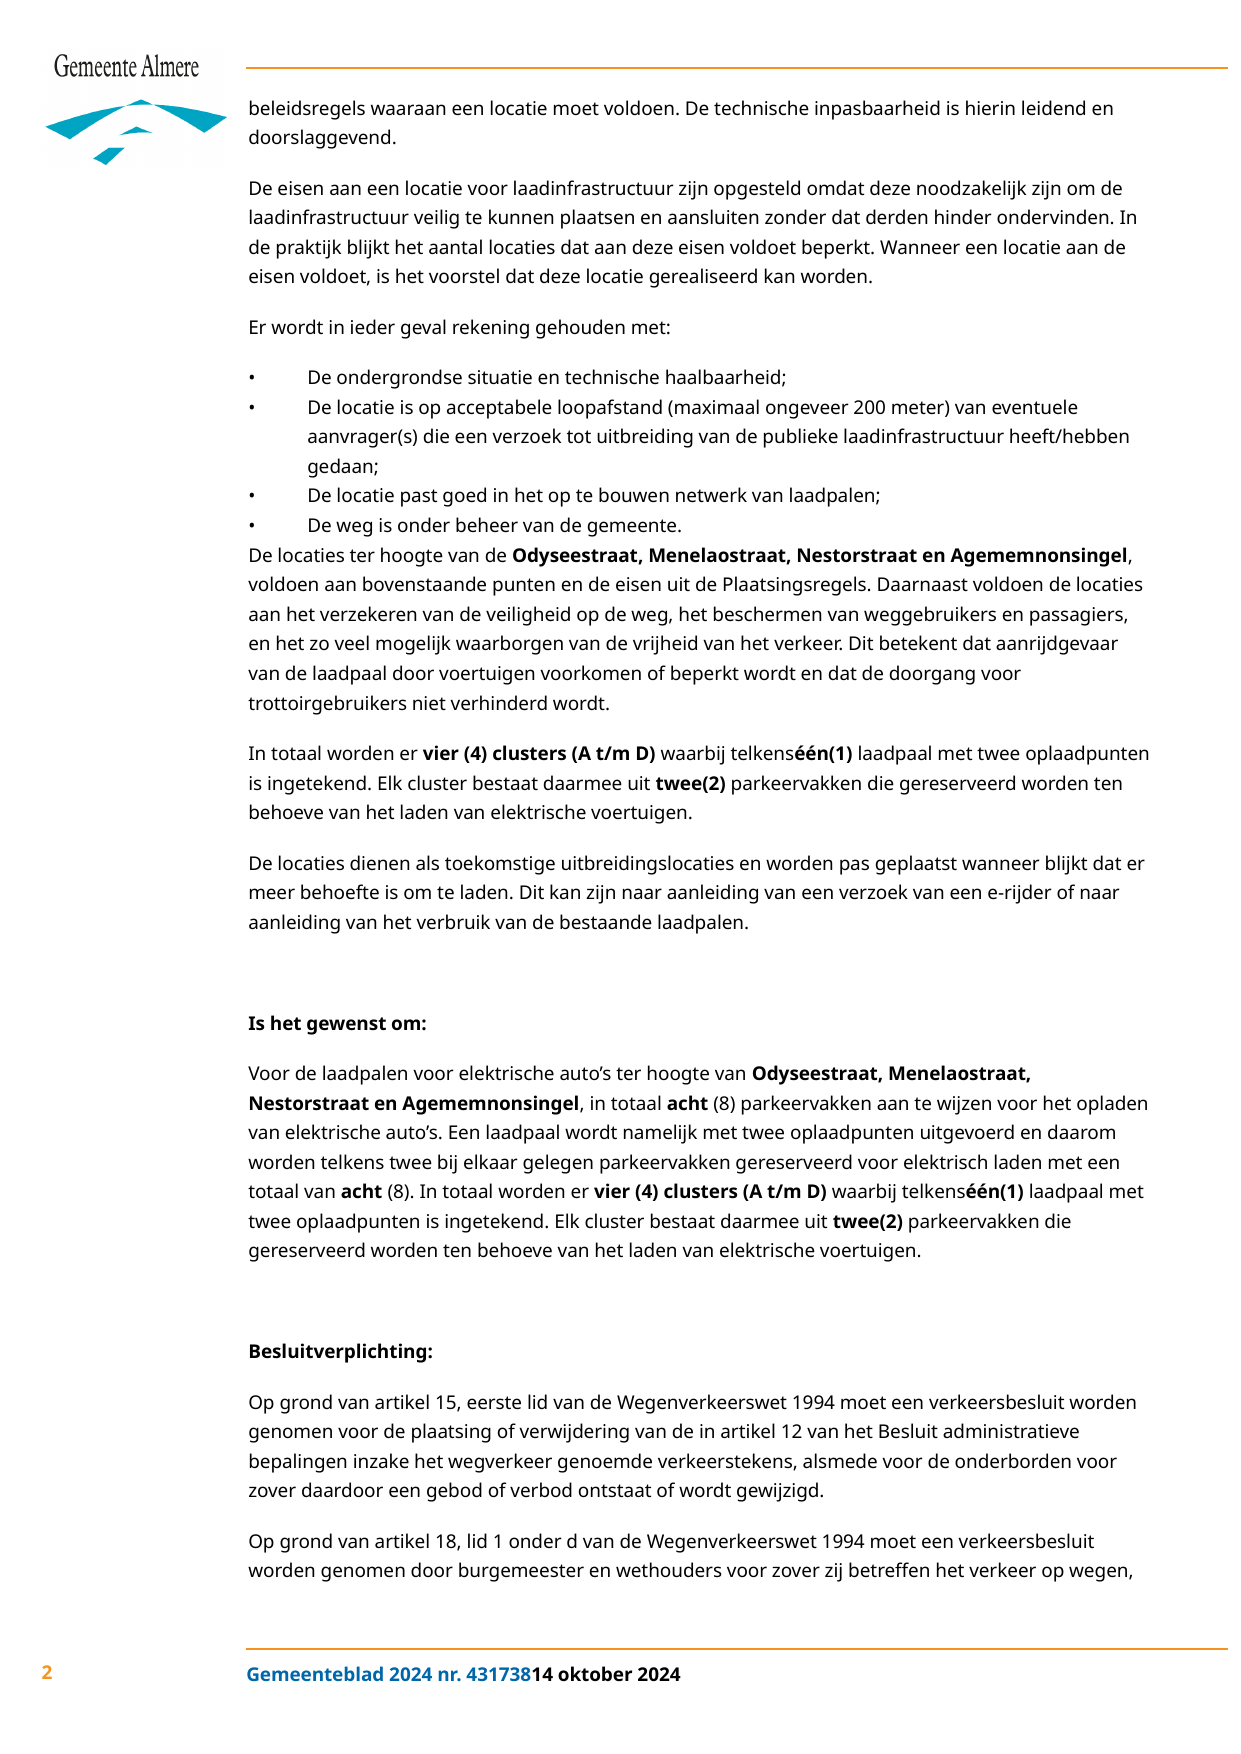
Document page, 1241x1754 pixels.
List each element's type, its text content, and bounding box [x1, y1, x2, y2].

list De locatie past goed in het op te bouwen netwerk van laadpalen; [248, 483, 1152, 508]
list De ondergrondse situatie en technische haalbaarheid; [248, 364, 1152, 390]
text beleidsregels waaraan een locatie moet voldoen. De technische inpasbaarheid is hierin leidend en doorslaggevend. [248, 95, 1152, 150]
text Is het gewenst om: [248, 1010, 1152, 1036]
text De locaties ter hoogte van de Odyseestraat, Menelaostraat, Nestorstraat en Agememnonsingel, voldoen aan bovenstaande punten en de eisen uit de Plaatsingsregels. Daarnaast voldoen de locaties aan het verzekeren van de veiligheid op de weg, het beschermen van weggebruikers en passagiers, en het zo veel mogelijk waarborgen van de vrijheid van het verkeer. Dit betekent dat aanrijdgevaar van de laadpaal door voertuigen voorkomen of beperkt wordt en dat de doorgang voor trottoirgebruikers niet verhinderd wordt. [248, 542, 1152, 716]
picture [41, 47, 231, 172]
text Er wordt in ieder geval rekening gehouden met: [248, 314, 1152, 340]
text De locaties dienen als toekomstige uitbreidingslocaties en worden pas geplaatst wanneer blijkt dat er meer behoefte is om te laden. Dit kan zijn naar aanleiding van een verzoek van een e-rijder of naar aanleiding van het verbruik van de bestaande laadpalen. [248, 850, 1152, 935]
text Op grond van artikel 15, eerste lid van de Wegenverkeerswet 1994 moet een verkeersbesluit worden genomen voor de plaatsing of verwijdering van de in artikel 12 van het Besluit administratieve bepalingen inzake het wegverkeer genoemde verkeerstekens, alsmede voor de onderborden voor zover daardoor een gebod of verbod ontstaat of wordt gewijzigd. [248, 1389, 1152, 1503]
text De eisen aan een locatie voor laadinfrastructuur zijn opgesteld omdat deze noodzakelijk zijn om de laadinfrastructuur veilig te kunnen plaatsen en aansluiten zonder dat derden hinder ondervinden. In de praktijk blijkt het aantal locaties dat aan deze eisen voldoet beperkt. Wanneer een locatie aan de eisen voldoet, is het voorstel dat deze locatie gerealiseerd kan worden. [248, 175, 1152, 289]
text In totaal worden er vier (4) clusters (A t/m D) waarbij telkenséén(1) laadpaal met twee oplaadpunten is ingetekend. Elk cluster bestaat daarmee uit twee(2) parkeervakken die gereserveerd worden ten behoeve van het laden van elektrische voertuigen. [248, 740, 1152, 825]
list De weg is onder beheer van de gemeente. [248, 512, 1152, 538]
text Op grond van artikel 18, lid 1 onder d van de Wegenverkeerswet 1994 moet een verkeersbesluit worden genomen door burgemeester en wethouders voor zover zij betreffen het verkeer op wegen, [248, 1528, 1152, 1583]
text Besluitverplichting: [248, 1338, 1152, 1364]
text Voor de laadpalen voor elektrische auto’s ter hoogte van Odyseestraat, Menelaostraat, Nestorstraat en Agememnonsingel, in totaal acht (8) parkeervakken aan te wijzen voor het opladen van elektrische auto’s. Een laadpaal wordt namelijk met twee oplaadpunten uitgevoerd en daarom worden telkens twee bij elkaar gelegen parkeervakken gereserveerd voor elektrisch laden met een totaal van acht (8). In totaal worden er vier (4) clusters (A t/m D) waarbij telkenséén(1) laadpaal met twee oplaadpunten is ingetekend. Elk cluster bestaat daarmee uit twee(2) parkeervakken die gereserveerd worden ten behoeve van het laden van elektrische voertuigen. [248, 1060, 1152, 1263]
list De locatie is op acceptabele loopafstand (maximaal ongeveer 200 meter) van eventuele aanvrager(s) die een verzoek tot uitbreiding van de publieke laadinfrastructuur heeft/hebben gedaan; [248, 394, 1152, 479]
